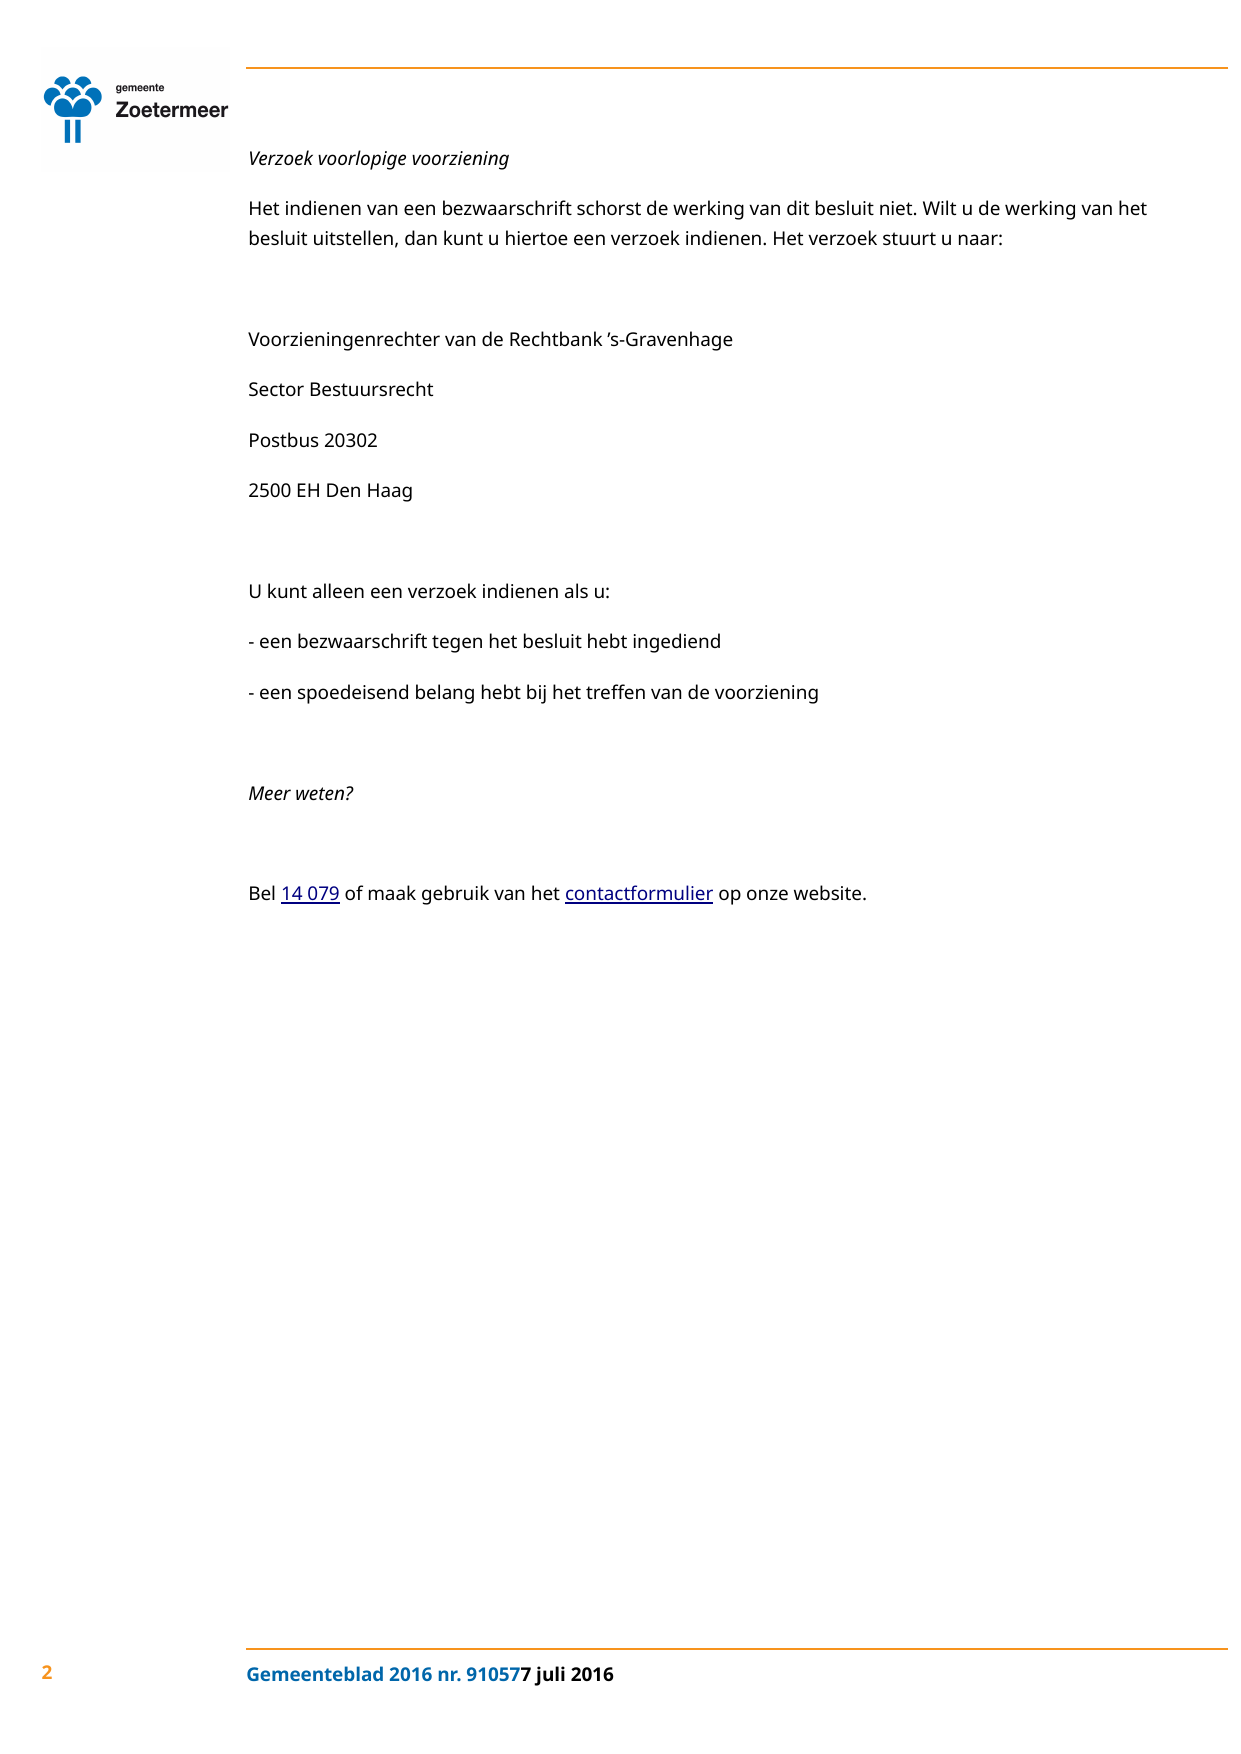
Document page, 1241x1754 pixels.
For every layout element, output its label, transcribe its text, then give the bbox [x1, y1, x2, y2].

text Verzoek voorlopige voorziening [248, 145, 1152, 171]
text U kunt alleen een verzoek indienen als u: [248, 578, 1152, 604]
text Postbus 20302 [248, 427, 1152, 453]
text Meer weten? [248, 780, 1152, 806]
text - een bezwaarschrift tegen het besluit hebt ingediend [248, 628, 1152, 654]
text Het indienen van een bezwaarschrift schorst de werking van dit besluit niet. Wilt u de werking van het besluit uitstellen, dan kunt u hiertoe een verzoek indienen. Het verzoek stuurt u naar: [248, 196, 1152, 251]
picture [41, 47, 231, 172]
text Sector Bestuursrecht [248, 376, 1152, 402]
text Bel 14 079 of maak gebruik van het contactformulier op onze website. [248, 881, 1152, 906]
text - een spoedeisend belang hebt bij het treffen van de voorziening [248, 679, 1152, 705]
text 2500 EH Den Haag [248, 477, 1152, 503]
text Voorzieningenrechter van de Rechtbank ’s-Gravenhage [248, 326, 1152, 352]
